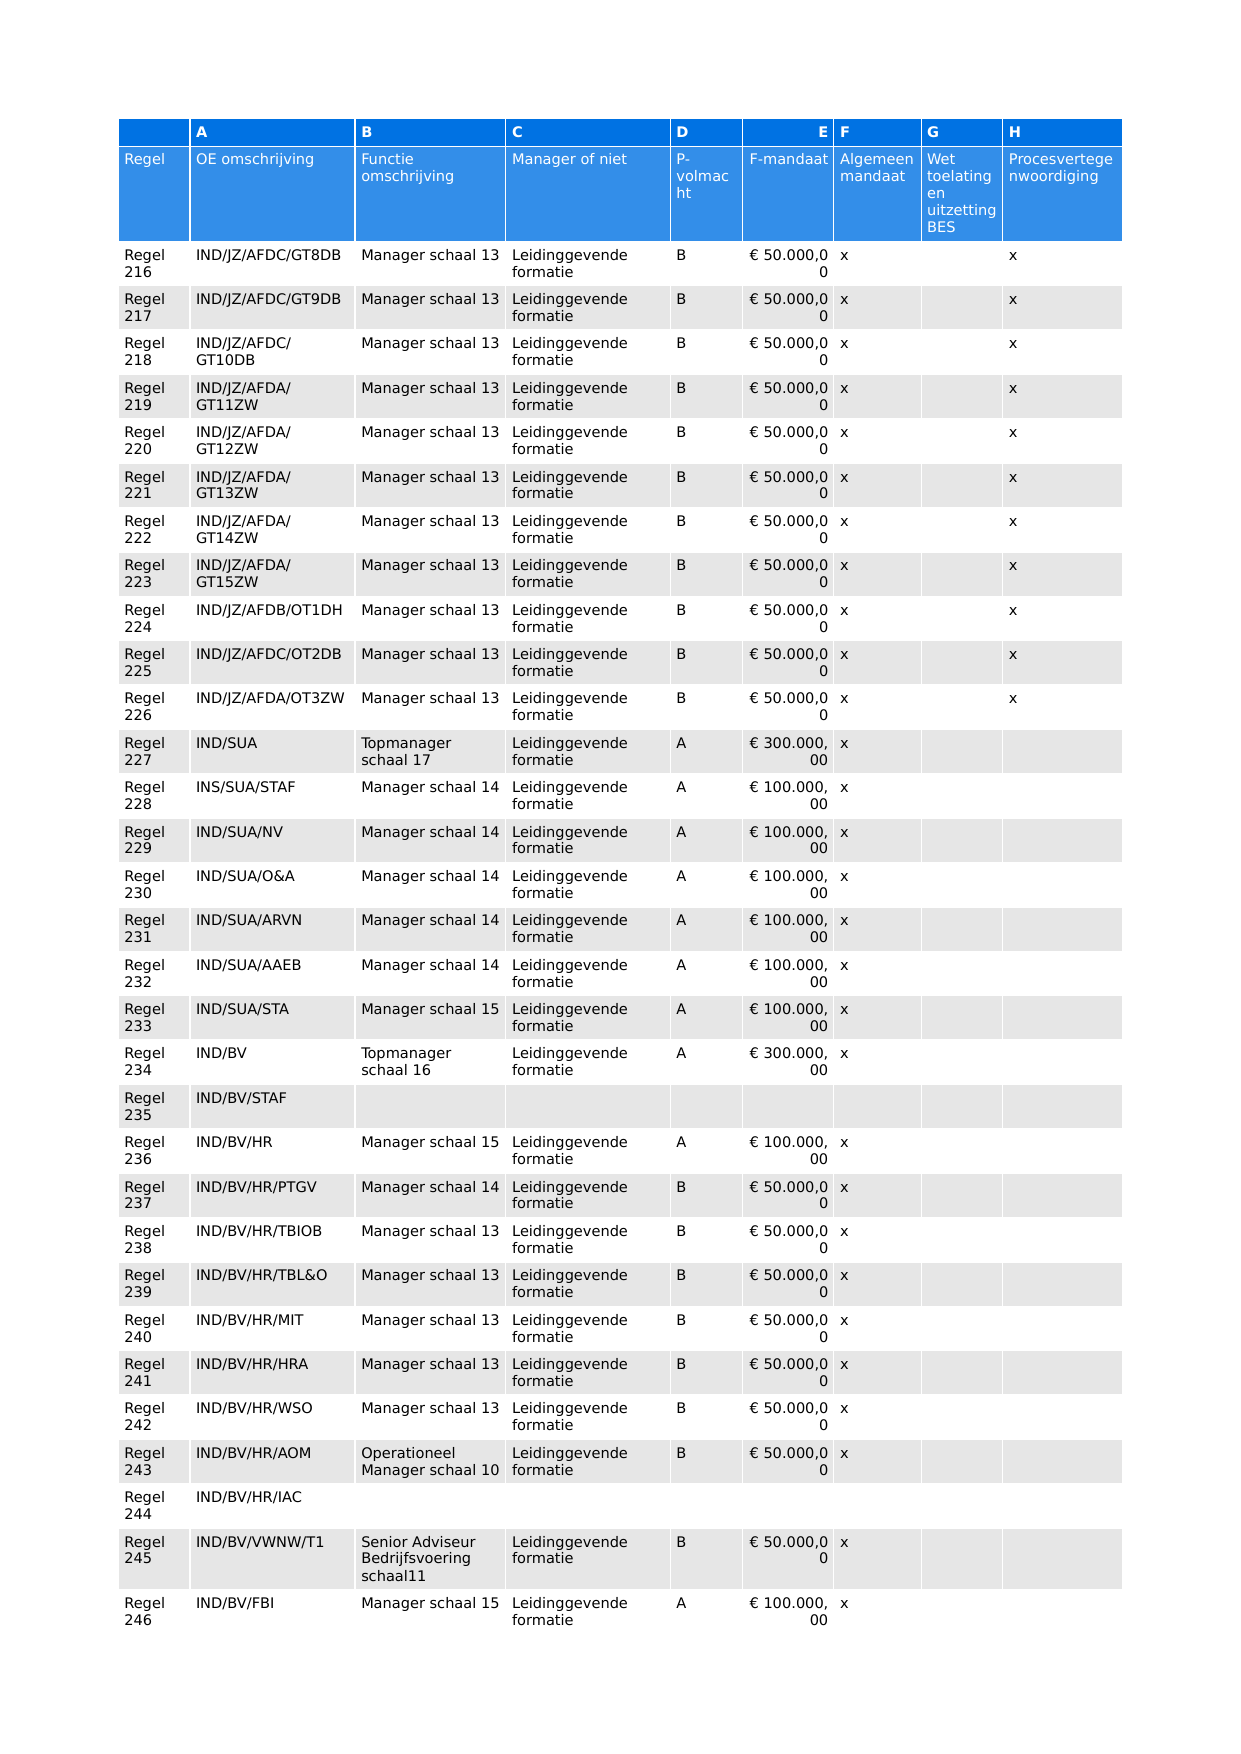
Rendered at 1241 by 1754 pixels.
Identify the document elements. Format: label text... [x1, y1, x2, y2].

table_cell IND/BV/HR/AOM [191, 1440, 354, 1483]
table_header D [671, 119, 742, 146]
table_cell Regel 216 [119, 242, 189, 285]
table_cell Regel 244 [119, 1484, 189, 1528]
table_cell x [834, 597, 921, 640]
table_cell [506, 1085, 670, 1128]
table_cell € 50.000,00 [743, 1174, 833, 1217]
table_cell [922, 1396, 1002, 1439]
table_cell [1003, 952, 1122, 995]
table_cell Manager schaal 13 [356, 1263, 505, 1306]
table_cell [922, 1590, 1002, 1633]
table_cell IND/BV/HR [191, 1129, 354, 1173]
table_cell Leidinggevende formatie [506, 1129, 670, 1173]
table_cell x [834, 774, 921, 818]
table_cell € 50.000,00 [743, 1529, 833, 1589]
table_cell [922, 1129, 1002, 1173]
table_cell x [1003, 419, 1122, 463]
table_cell Manager schaal 13 [356, 242, 505, 285]
table_cell Manager schaal 13 [356, 686, 505, 729]
table_cell [743, 1085, 833, 1128]
table_cell x [834, 1174, 921, 1217]
table_cell B [671, 1218, 742, 1261]
table_cell [1003, 774, 1122, 818]
table_cell Regel 237 [119, 1174, 189, 1217]
table_cell [1003, 1129, 1122, 1173]
table_cell [1003, 908, 1122, 951]
table_cell x [834, 1529, 921, 1589]
table_cell x [1003, 641, 1122, 684]
table_cell B [671, 1307, 742, 1350]
table_cell Regel 234 [119, 1041, 189, 1084]
table_cell Leidinggevende formatie [506, 375, 670, 418]
table_cell Leidinggevende formatie [506, 1174, 670, 1217]
table_cell A [671, 819, 742, 862]
table_cell Regel 223 [119, 553, 189, 596]
table_cell Manager schaal 15 [356, 996, 505, 1039]
table_cell [1003, 1484, 1122, 1528]
table_cell A [671, 996, 742, 1039]
table_cell Regel 227 [119, 730, 189, 773]
table_cell [922, 331, 1002, 374]
table_cell IND/BV/HR/MIT [191, 1307, 354, 1350]
table_cell IND/BV/HR/HRA [191, 1351, 354, 1394]
table_cell x [834, 1590, 921, 1633]
table_cell x [1003, 553, 1122, 596]
table_cell € 100.000,00 [743, 1590, 833, 1633]
table_cell Manager schaal 14 [356, 952, 505, 995]
table_cell Leidinggevende formatie [506, 819, 670, 862]
table_cell [922, 597, 1002, 640]
table_cell B [671, 553, 742, 596]
table_cell € 50.000,00 [743, 331, 833, 374]
table_cell [356, 1484, 505, 1528]
table_cell Leidinggevende formatie [506, 1590, 670, 1633]
table_cell € 50.000,00 [743, 419, 833, 463]
table_cell IND/JZ/AFDC/GT9DB [191, 286, 354, 329]
table_cell [922, 1440, 1002, 1483]
table_header H [1003, 119, 1122, 146]
table_cell x [834, 464, 921, 507]
table_cell B [671, 1174, 742, 1217]
table_cell [1003, 1218, 1122, 1261]
table_cell [1003, 1396, 1122, 1439]
table_cell [922, 952, 1002, 995]
table_cell A [671, 1129, 742, 1173]
table_cell Leidinggevende formatie [506, 996, 670, 1039]
table_cell x [1003, 464, 1122, 507]
table_cell [1003, 1440, 1122, 1483]
table_cell x [834, 641, 921, 684]
table_cell € 50.000,00 [743, 286, 833, 329]
table_cell Regel 218 [119, 331, 189, 374]
table_cell Leidinggevende formatie [506, 1307, 670, 1350]
table_cell x [834, 996, 921, 1039]
table_cell [671, 1484, 742, 1528]
table_cell Regel 228 [119, 774, 189, 818]
table_cell Manager schaal 13 [356, 553, 505, 596]
table_cell Topmanager schaal 17 [356, 730, 505, 773]
table_cell Leidinggevende formatie [506, 1041, 670, 1084]
table_cell Manager schaal 13 [356, 331, 505, 374]
table_cell A [671, 952, 742, 995]
table_cell [1003, 819, 1122, 862]
table_cell IND/BV/HR/TBL&O [191, 1263, 354, 1306]
table_cell Regel 233 [119, 996, 189, 1039]
table_cell B [671, 641, 742, 684]
table_cell [1003, 1307, 1122, 1350]
table_cell [1003, 1263, 1122, 1306]
table_cell IND/SUA/STA [191, 996, 354, 1039]
table_cell [922, 1484, 1002, 1528]
table_cell IND/SUA/O&A [191, 863, 354, 906]
table_cell A [671, 730, 742, 773]
table_cell Manager schaal 15 [356, 1129, 505, 1173]
table_cell IND/BV/HR/WSO [191, 1396, 354, 1439]
table_cell B [671, 1440, 742, 1483]
table_cell Regel 220 [119, 419, 189, 463]
table_cell [922, 1529, 1002, 1589]
table_cell [1003, 730, 1122, 773]
table_cell [1003, 1590, 1122, 1633]
table_cell € 50.000,00 [743, 553, 833, 596]
table_header G [922, 119, 1002, 146]
table_cell € 50.000,00 [743, 464, 833, 507]
table_cell B [671, 508, 742, 551]
table_cell B [671, 1529, 742, 1589]
table_cell x [834, 1041, 921, 1084]
table_cell IND/SUA [191, 730, 354, 773]
table_cell Leidinggevende formatie [506, 242, 670, 285]
table_cell € 50.000,00 [743, 375, 833, 418]
table_cell Leidinggevende formatie [506, 908, 670, 951]
table_cell P-volmacht [671, 147, 742, 241]
table_cell IND/BV/HR/IAC [191, 1484, 354, 1528]
table_cell x [1003, 686, 1122, 729]
table_cell x [834, 1307, 921, 1350]
table_cell Manager of niet [506, 147, 670, 241]
table_cell B [671, 1263, 742, 1306]
table_cell [922, 553, 1002, 596]
table_cell x [1003, 375, 1122, 418]
table_cell x [834, 286, 921, 329]
table_cell Leidinggevende formatie [506, 419, 670, 463]
table_cell Leidinggevende formatie [506, 1440, 670, 1483]
table_cell Manager schaal 13 [356, 419, 505, 463]
table_cell [1003, 996, 1122, 1039]
table_cell B [671, 686, 742, 729]
table_cell [1003, 1351, 1122, 1394]
table_cell Manager schaal 15 [356, 1590, 505, 1633]
table_cell IND/BV/HR/TBIOB [191, 1218, 354, 1261]
table_cell IND/BV [191, 1041, 354, 1084]
table_cell Leidinggevende formatie [506, 331, 670, 374]
table_cell Regel 229 [119, 819, 189, 862]
table_cell B [671, 464, 742, 507]
table_cell IND/BV/FBI [191, 1590, 354, 1633]
table_cell [922, 1174, 1002, 1217]
table_cell [922, 819, 1002, 862]
table_cell [356, 1085, 505, 1128]
table_cell x [834, 419, 921, 463]
table_cell Leidinggevende formatie [506, 1263, 670, 1306]
table_cell x [834, 331, 921, 374]
table_cell Leidinggevende formatie [506, 1218, 670, 1261]
table_cell [1003, 1174, 1122, 1217]
table_cell IND/JZ/AFDC/GT10DB [191, 331, 354, 374]
table_cell [1003, 1529, 1122, 1589]
table_cell x [834, 1263, 921, 1306]
table_cell x [834, 1351, 921, 1394]
table_cell [922, 242, 1002, 285]
table_cell [506, 1484, 670, 1528]
table_cell [922, 686, 1002, 729]
table_cell [922, 863, 1002, 906]
table_cell B [671, 1351, 742, 1394]
table_cell € 50.000,00 [743, 1440, 833, 1483]
table_cell x [834, 1440, 921, 1483]
table_cell € 100.000,00 [743, 908, 833, 951]
table_cell x [834, 1396, 921, 1439]
table_cell x [834, 730, 921, 773]
table_cell Leidinggevende formatie [506, 686, 670, 729]
table_cell Functie omschrijving [356, 147, 505, 241]
table_cell [922, 508, 1002, 551]
table_cell OE omschrijving [191, 147, 354, 241]
table_cell Manager schaal 13 [356, 1307, 505, 1350]
table_cell € 100.000,00 [743, 819, 833, 862]
table_cell Leidinggevende formatie [506, 730, 670, 773]
table_header [119, 119, 189, 146]
table_cell IND/SUA/ARVN [191, 908, 354, 951]
table_cell B [671, 375, 742, 418]
table_cell Procesvertegenwoordiging [1003, 147, 1122, 241]
table_cell IND/JZ/AFDC/GT8DB [191, 242, 354, 285]
table_cell [922, 419, 1002, 463]
table_cell x [1003, 508, 1122, 551]
table_cell x [834, 242, 921, 285]
table_cell Manager schaal 13 [356, 641, 505, 684]
table_header F [834, 119, 921, 146]
table_cell IND/BV/STAF [191, 1085, 354, 1128]
table_cell IND/JZ/AFDA/GT15ZW [191, 553, 354, 596]
table_cell A [671, 908, 742, 951]
table_cell Leidinggevende formatie [506, 553, 670, 596]
table_cell B [671, 419, 742, 463]
table_cell IND/SUA/NV [191, 819, 354, 862]
table_cell x [834, 375, 921, 418]
table_cell Regel 225 [119, 641, 189, 684]
table_cell x [834, 508, 921, 551]
table_cell [922, 730, 1002, 773]
table_cell Manager schaal 14 [356, 908, 505, 951]
table_cell € 50.000,00 [743, 686, 833, 729]
table_cell Manager schaal 13 [356, 1396, 505, 1439]
table_cell B [671, 286, 742, 329]
table_cell Manager schaal 14 [356, 774, 505, 818]
table_cell € 50.000,00 [743, 1351, 833, 1394]
table_cell Leidinggevende formatie [506, 286, 670, 329]
table_cell Regel 238 [119, 1218, 189, 1261]
table_cell Senior Adviseur Bedrijfsvoering schaal11 [356, 1529, 505, 1589]
table_cell Leidinggevende formatie [506, 1396, 670, 1439]
table_cell Regel 219 [119, 375, 189, 418]
table_cell Leidinggevende formatie [506, 1351, 670, 1394]
table_cell x [1003, 242, 1122, 285]
table_cell A [671, 863, 742, 906]
table_cell Manager schaal 13 [356, 597, 505, 640]
table_cell B [671, 597, 742, 640]
table_cell Regel 224 [119, 597, 189, 640]
table_cell [922, 1351, 1002, 1394]
table_cell Manager schaal 13 [356, 286, 505, 329]
table_cell [743, 1484, 833, 1528]
table_cell IND/JZ/AFDA/GT13ZW [191, 464, 354, 507]
table_cell IND/JZ/AFDC/OT2DB [191, 641, 354, 684]
table_cell INS/SUA/STAF [191, 774, 354, 818]
table_cell Regel 221 [119, 464, 189, 507]
table_cell Manager schaal 14 [356, 863, 505, 906]
table_header A [191, 119, 354, 146]
table_cell IND/JZ/AFDA/GT14ZW [191, 508, 354, 551]
table_cell [922, 1041, 1002, 1084]
table_cell Algemeen mandaat [834, 147, 921, 241]
table_cell Leidinggevende formatie [506, 863, 670, 906]
table_cell A [671, 1041, 742, 1084]
table_cell Leidinggevende formatie [506, 774, 670, 818]
table_cell € 300.000,00 [743, 1041, 833, 1084]
table_header C [506, 119, 670, 146]
table_cell Regel 222 [119, 508, 189, 551]
table_cell x [834, 1218, 921, 1261]
table_cell [922, 1218, 1002, 1261]
table_cell Regel 231 [119, 908, 189, 951]
table_cell Regel 239 [119, 1263, 189, 1306]
table_cell [922, 375, 1002, 418]
table_cell Manager schaal 13 [356, 375, 505, 418]
table_cell x [834, 863, 921, 906]
table_cell Regel 242 [119, 1396, 189, 1439]
table_cell A [671, 774, 742, 818]
table_cell € 100.000,00 [743, 952, 833, 995]
table_cell [922, 1263, 1002, 1306]
table_cell IND/JZ/AFDB/OT1DH [191, 597, 354, 640]
table_cell € 100.000,00 [743, 996, 833, 1039]
table_cell IND/JZ/AFDA/GT11ZW [191, 375, 354, 418]
table_header E [743, 119, 833, 146]
table_cell [1003, 1041, 1122, 1084]
table_cell Leidinggevende formatie [506, 508, 670, 551]
table_cell [671, 1085, 742, 1128]
table_cell x [1003, 597, 1122, 640]
table_cell Regel 230 [119, 863, 189, 906]
table_cell € 100.000,00 [743, 774, 833, 818]
table_cell Regel 243 [119, 1440, 189, 1483]
table_cell x [1003, 286, 1122, 329]
table_cell € 50.000,00 [743, 597, 833, 640]
table_cell Regel 232 [119, 952, 189, 995]
table_cell [922, 774, 1002, 818]
table_cell x [1003, 331, 1122, 374]
table_cell B [671, 1396, 742, 1439]
table_cell [922, 641, 1002, 684]
table_cell € 300.000,00 [743, 730, 833, 773]
table_cell x [834, 553, 921, 596]
table_cell [922, 908, 1002, 951]
table_cell Regel 245 [119, 1529, 189, 1589]
table_cell Manager schaal 14 [356, 1174, 505, 1217]
table_cell [922, 996, 1002, 1039]
table_cell Regel 241 [119, 1351, 189, 1394]
table_cell x [834, 686, 921, 729]
table_cell IND/JZ/AFDA/GT12ZW [191, 419, 354, 463]
table_cell [922, 286, 1002, 329]
table_cell Manager schaal 13 [356, 464, 505, 507]
table_cell Regel 235 [119, 1085, 189, 1128]
table_cell Manager schaal 13 [356, 1218, 505, 1261]
table_cell IND/SUA/AAEB [191, 952, 354, 995]
table_cell IND/BV/VWNW/T1 [191, 1529, 354, 1589]
table_cell € 50.000,00 [743, 1307, 833, 1350]
table_cell Regel 246 [119, 1590, 189, 1633]
table_cell € 50.000,00 [743, 1218, 833, 1261]
table_cell Manager schaal 13 [356, 1351, 505, 1394]
table_cell Regel 226 [119, 686, 189, 729]
table_cell Leidinggevende formatie [506, 597, 670, 640]
table_cell A [671, 1590, 742, 1633]
table_cell IND/BV/HR/PTGV [191, 1174, 354, 1217]
table_cell Leidinggevende formatie [506, 952, 670, 995]
table_cell € 50.000,00 [743, 1263, 833, 1306]
table_cell x [834, 1129, 921, 1173]
table_cell Regel 236 [119, 1129, 189, 1173]
table_cell € 50.000,00 [743, 242, 833, 285]
table_cell € 50.000,00 [743, 508, 833, 551]
table_header B [356, 119, 505, 146]
table_cell Operationeel Manager schaal 10 [356, 1440, 505, 1483]
table_cell [922, 1307, 1002, 1350]
table_cell x [834, 819, 921, 862]
table_cell Manager schaal 13 [356, 508, 505, 551]
table_cell Wet toelating en uitzetting BES [922, 147, 1002, 241]
table_cell Topmanager schaal 16 [356, 1041, 505, 1084]
table_cell F-mandaat [743, 147, 833, 241]
table_cell Manager schaal 14 [356, 819, 505, 862]
table_cell [922, 464, 1002, 507]
table_cell € 100.000,00 [743, 1129, 833, 1173]
table_cell B [671, 331, 742, 374]
table_cell [1003, 863, 1122, 906]
table_cell € 50.000,00 [743, 641, 833, 684]
table_cell € 50.000,00 [743, 1396, 833, 1439]
table_cell Leidinggevende formatie [506, 641, 670, 684]
table_cell x [834, 952, 921, 995]
table_cell € 100.000,00 [743, 863, 833, 906]
table_cell Regel [119, 147, 189, 241]
table_cell x [834, 908, 921, 951]
table_cell [834, 1484, 921, 1528]
table_cell B [671, 242, 742, 285]
table_cell Regel 217 [119, 286, 189, 329]
table_cell [922, 1085, 1002, 1128]
table_cell Leidinggevende formatie [506, 464, 670, 507]
table_cell Regel 240 [119, 1307, 189, 1350]
table_cell Leidinggevende formatie [506, 1529, 670, 1589]
table_cell IND/JZ/AFDA/OT3ZW [191, 686, 354, 729]
table_cell [834, 1085, 921, 1128]
table_cell [1003, 1085, 1122, 1128]
